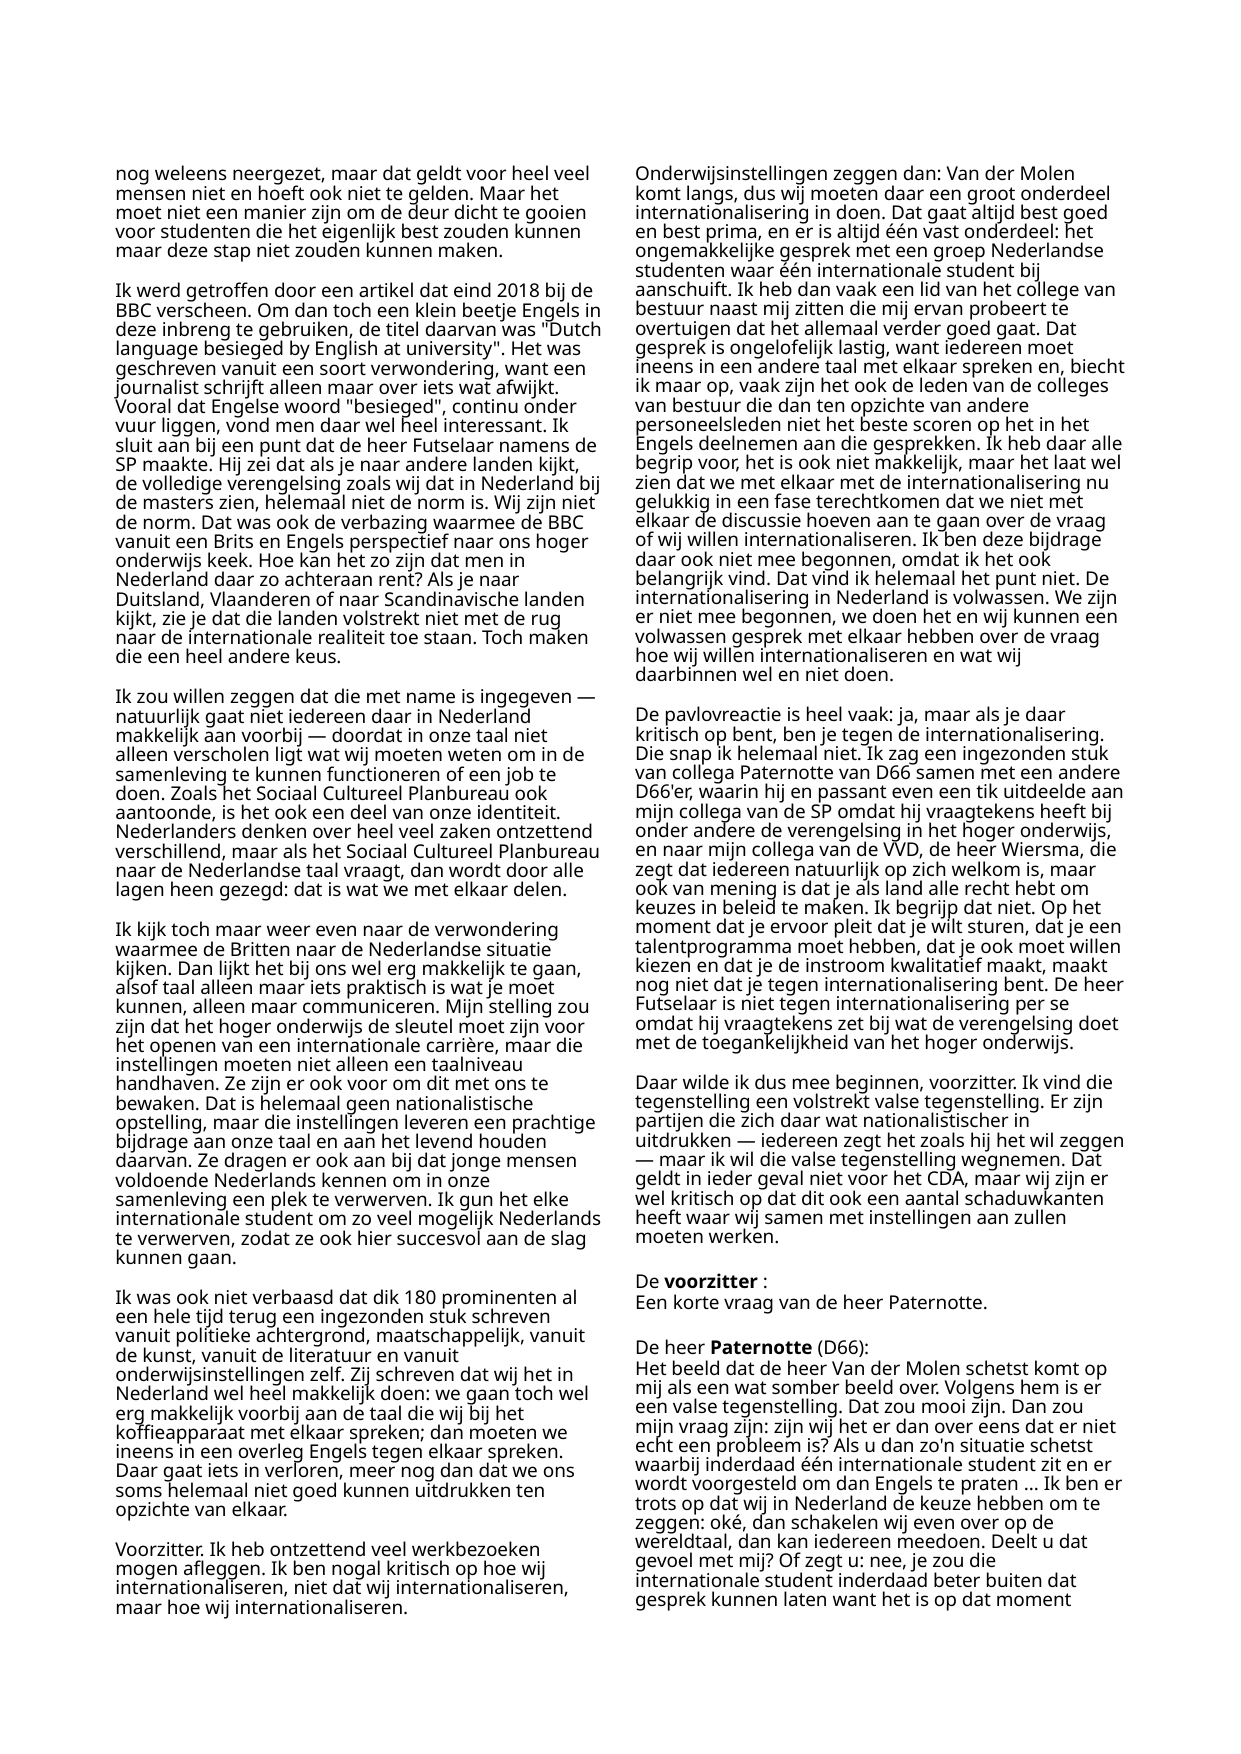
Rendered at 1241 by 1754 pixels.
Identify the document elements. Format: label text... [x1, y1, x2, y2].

text De voorzitter : [635, 1268, 1125, 1294]
text Voorzitter. Ik heb ontzettend veel werkbezoeken mogen afleggen. Ik ben nogal kritisch op hoe wij internationaliseren, niet dat wij internationaliseren, maar hoe wij internationaliseren. [115, 1541, 605, 1618]
text Daar wilde ik dus mee beginnen, voorzitter. Ik vind die tegenstelling een volstrekt valse tegenstelling. Er zijn partijen die zich daar wat nationalistischer in uitdrukken — iedereen zegt het zoals hij het wil zeggen — maar ik wil die valse tegenstelling wegnemen. Dat geldt in ieder geval niet voor het CDA, maar wij zijn er wel kritisch op dat dit ook een aantal schaduwkanten heeft waar wij samen met instellingen aan zullen moeten werken. [635, 1074, 1125, 1247]
text De heer Paternotte (D66): [635, 1334, 1125, 1360]
text De pavlovreactie is heel vaak: ja, maar als je daar kritisch op bent, ben je tegen de internationalisering. Die snap ik helemaal niet. Ik zag een ingezonden stuk van collega Paternotte van D66 samen met een andere D66'er, waarin hij en passant even een tik uitdeelde aan mijn collega van de SP omdat hij vraagtekens heeft bij onder andere de verengelsing in het hoger onderwijs, en naar mijn collega van de VVD, de heer Wiersma, die zegt dat iedereen natuurlijk op zich welkom is, maar ook van mening is dat je als land alle recht hebt om keuzes in beleid te maken. Ik begrijp dat niet. Op het moment dat je ervoor pleit dat je wilt sturen, dat je een talentprogramma moet hebben, dat je ook moet willen kiezen en dat je de instroom kwalitatief maakt, maakt nog niet dat je tegen internationalisering bent. De heer Futselaar is niet tegen internationalisering per se omdat hij vraagtekens zet bij wat de verengelsing doet met de toegankelijkheid van het hoger onderwijs. [635, 706, 1125, 1053]
text Ik kijk toch maar weer even naar de verwondering waarmee de Britten naar de Nederlandse situatie kijken. Dan lijkt het bij ons wel erg makkelijk te gaan, alsof taal alleen maar iets praktisch is wat je moet kunnen, alleen maar communiceren. Mijn stelling zou zijn dat het hoger onderwijs de sleutel moet zijn voor het openen van een internationale carrière, maar die instellingen moeten niet alleen een taalniveau handhaven. Ze zijn er ook voor om dit met ons te bewaken. Dat is helemaal geen nationalistische opstelling, maar die instellingen leveren een prachtige bijdrage aan onze taal en aan het levend houden daarvan. Ze dragen er ook aan bij dat jonge mensen voldoende Nederlands kennen om in onze samenleving een plek te verwerven. Ik gun het elke internationale student om zo veel mogelijk Nederlands te verwerven, zodat ze ook hier succesvol aan de slag kunnen gaan. [115, 921, 605, 1268]
text nog weleens neergezet, maar dat geldt voor heel veel mensen niet en hoeft ook niet te gelden. Maar het moet niet een manier zijn om de deur dicht te gooien voor studenten die het eigenlijk best zouden kunnen maar deze stap niet zouden kunnen maken. [115, 165, 605, 262]
text Het beeld dat de heer Van der Molen schetst komt op mij als een wat somber beeld over. Volgens hem is er een valse tegenstelling. Dat zou mooi zijn. Dan zou mijn vraag zijn: zijn wij het er dan over eens dat er niet echt een probleem is? Als u dan zo'n situatie schetst waarbij inderdaad één internationale student zit en er wordt voorgesteld om dan Engels te praten ... Ik ben er trots op dat wij in Nederland de keuze hebben om te zeggen: oké, dan schakelen wij even over op de wereldtaal, dan kan iedereen meedoen. Deelt u dat gevoel met mij? Of zegt u: nee, je zou die internationale student inderdaad beter buiten dat gesprek kunnen laten want het is op dat moment [635, 1360, 1125, 1610]
text Ik zou willen zeggen dat die met name is ingegeven — natuurlijk gaat niet iedereen daar in Nederland makkelijk aan voorbij — doordat in onze taal niet alleen verscholen ligt wat wij moeten weten om in de samenleving te kunnen functioneren of een job te doen. Zoals het Sociaal Cultureel Planbureau ook aantoonde, is het ook een deel van onze identiteit. Nederlanders denken over heel veel zaken ontzettend verschillend, maar als het Sociaal Cultureel Planbureau naar de Nederlandse taal vraagt, dan wordt door alle lagen heen gezegd: dat is wat we met elkaar delen. [115, 688, 605, 901]
text Ik was ook niet verbaasd dat dik 180 prominenten al een hele tijd terug een ingezonden stuk schreven vanuit politieke achtergrond, maatschappelijk, vanuit de kunst, vanuit de literatuur en vanuit onderwijsinstellingen zelf. Zij schreven dat wij het in Nederland wel heel makkelijk doen: we gaan toch wel erg makkelijk voorbij aan de taal die wij bij het koffieapparaat met elkaar spreken; dan moeten we ineens in een overleg Engels tegen elkaar spreken. Daar gaat iets in verloren, meer nog dan dat we ons soms helemaal niet goed kunnen uitdrukken ten opzichte van elkaar. [115, 1289, 605, 1520]
text Ik werd getroffen door een artikel dat eind 2018 bij de BBC verscheen. Om dan toch een klein beetje Engels in deze inbreng te gebruiken, de titel daarvan was "Dutch language besieged by English at university". Het was geschreven vanuit een soort verwondering, want een journalist schrijft alleen maar over iets wat afwijkt. Vooral dat Engelse woord "besieged", continu onder vuur liggen, vond men daar wel heel interessant. Ik sluit aan bij een punt dat de heer Futselaar namens de SP maakte. Hij zei dat als je naar andere landen kijkt, de volledige verengelsing zoals wij dat in Nederland bij de masters zien, helemaal niet de norm is. Wij zijn niet de norm. Dat was ook de verbazing waarmee de BBC vanuit een Brits en Engels perspectief naar ons hoger onderwijs keek. Hoe kan het zo zijn dat men in Nederland daar zo achteraan rent? Als je naar Duitsland, Vlaanderen of naar Scandinavische landen kijkt, zie je dat die landen volstrekt niet met de rug naar de internationale realiteit toe staan. Toch maken die een heel andere keus. [115, 282, 605, 668]
text Onderwijsinstellingen zeggen dan: Van der Molen komt langs, dus wij moeten daar een groot onderdeel internationalisering in doen. Dat gaat altijd best goed en best prima, en er is altijd één vast onderdeel: het ongemakkelijke gesprek met een groep Nederlandse studenten waar één internationale student bij aanschuift. Ik heb dan vaak een lid van het college van bestuur naast mij zitten die mij ervan probeert te overtuigen dat het allemaal verder goed gaat. Dat gesprek is ongelofelijk lastig, want iedereen moet ineens in een andere taal met elkaar spreken en, biecht ik maar op, vaak zijn het ook de leden van de colleges van bestuur die dan ten opzichte van andere personeelsleden niet het beste scoren op het in het Engels deelnemen aan die gesprekken. Ik heb daar alle begrip voor, het is ook niet makkelijk, maar het laat wel zien dat we met elkaar met de internationalisering nu gelukkig in een fase terechtkomen dat we niet met elkaar de discussie hoeven aan te gaan over de vraag of wij willen internationaliseren. Ik ben deze bijdrage daar ook niet mee begonnen, omdat ik het ook belangrijk vind. Dat vind ik helemaal het punt niet. De internationalisering in Nederland is volwassen. We zijn er niet mee begonnen, we doen het en wij kunnen een volwassen gesprek met elkaar hebben over de vraag hoe wij willen internationaliseren en wat wij daarbinnen wel en niet doen. [635, 165, 1125, 686]
text Een korte vraag van de heer Paternotte. [635, 1294, 1125, 1313]
